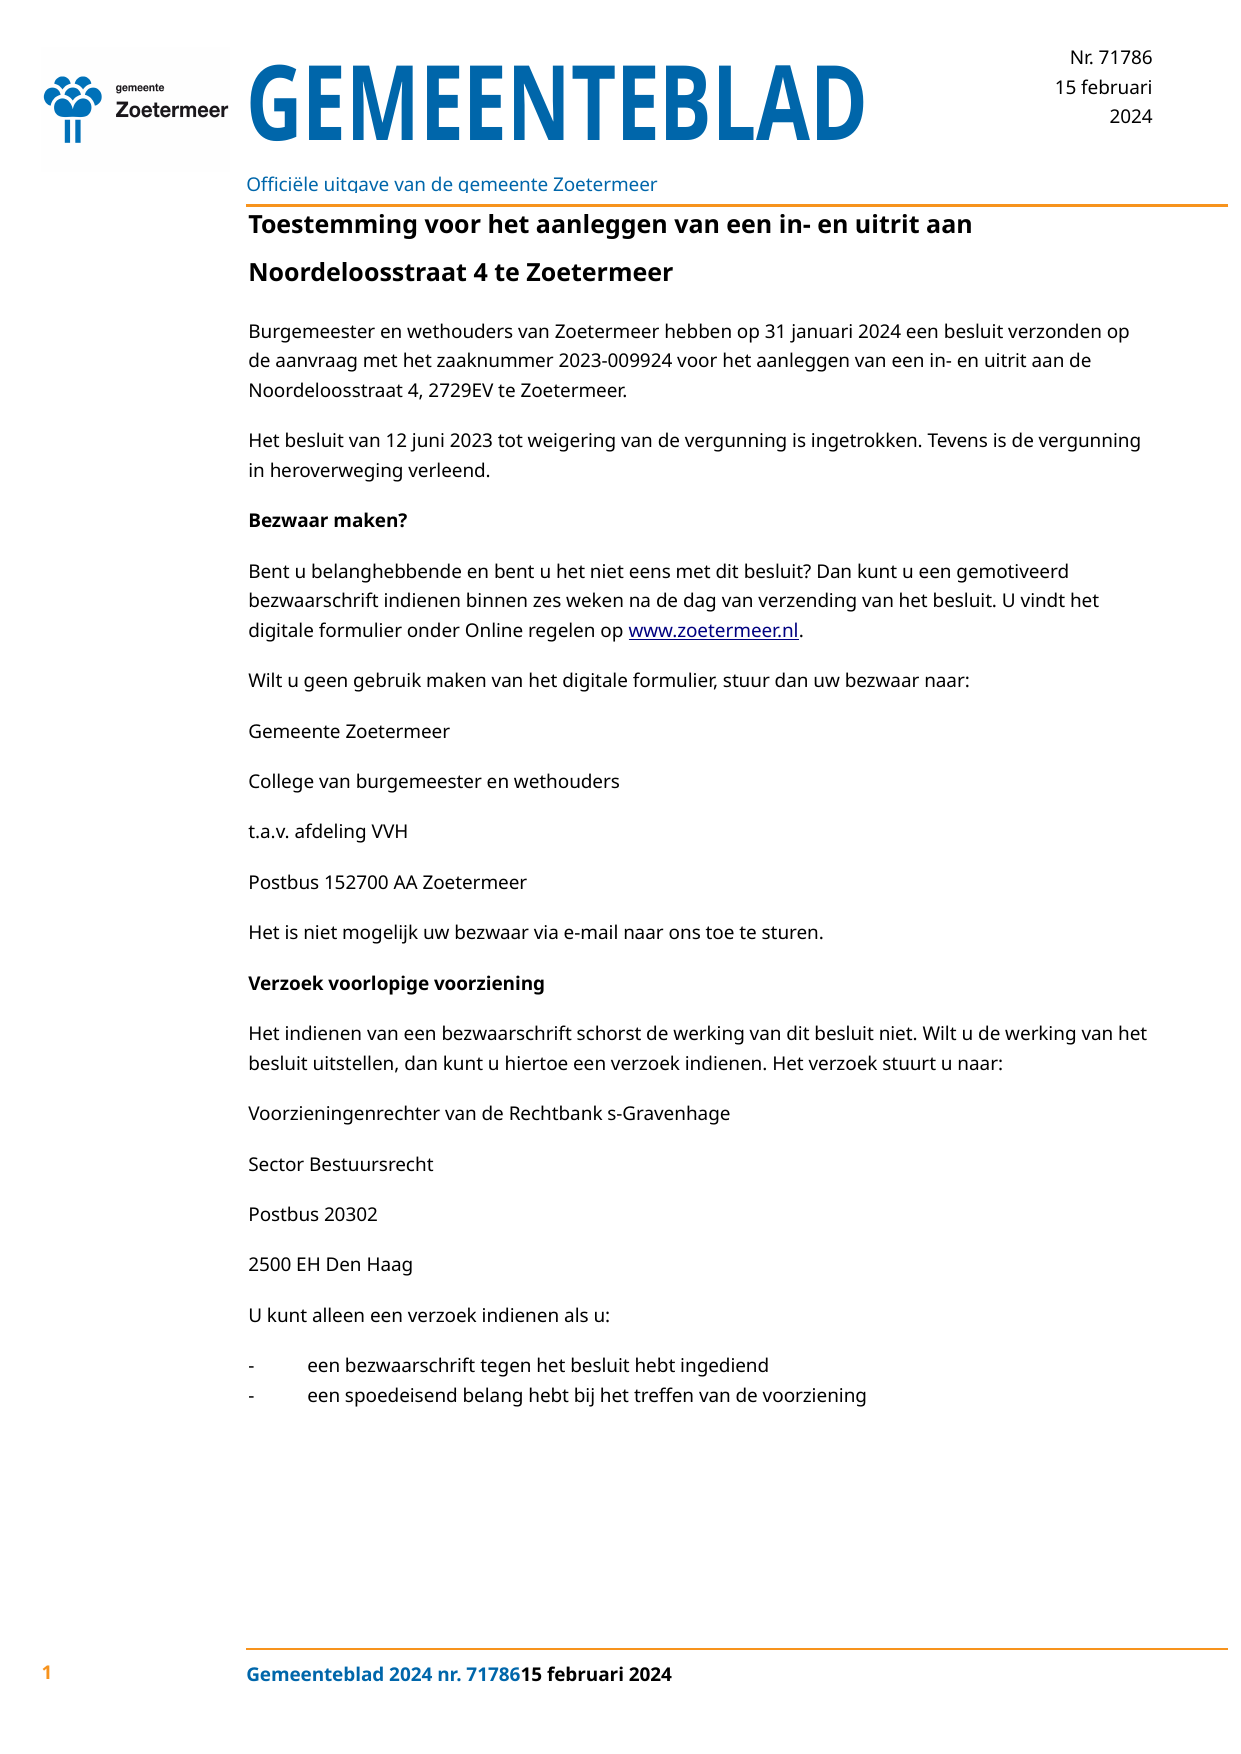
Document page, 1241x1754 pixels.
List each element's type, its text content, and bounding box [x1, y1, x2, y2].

picture [41, 47, 231, 172]
text Het is niet mogelijk uw bezwaar via e-mail naar ons toe te sturen. [248, 919, 1152, 945]
text Het besluit van 12 juni 2023 tot weigering van de vergunning is ingetrokken. Tevens is de vergunning in heroverweging verleend. [248, 427, 1152, 483]
text Bent u belanghebbende en bent u het niet eens met dit besluit? Dan kunt u een gemotiveerd bezwaarschrift indienen binnen zes weken na de dag van verzending van het besluit. U vindt het digitale formulier onder Online regelen op www.zoetermeer.nl. [248, 558, 1152, 643]
text t.a.v. afdeling VVH [248, 819, 1152, 844]
text Toestemming voor het aanleggen van een in- en uitrit aan Noordeloosstraat 4 te Zoetermeer [248, 207, 1152, 288]
text Postbus 152700 AA Zoetermeer [248, 869, 1152, 895]
text Sector Bestuursrecht [248, 1151, 1152, 1177]
list een bezwaarschrift tegen het besluit hebt ingediend [248, 1352, 1152, 1378]
text Postbus 20302 [248, 1201, 1152, 1227]
text Gemeente Zoetermeer [248, 718, 1152, 744]
text 2500 EH Den Haag [248, 1252, 1152, 1277]
text Bezwaar maken? [248, 507, 1152, 533]
text Verzoek voorlopige voorziening [248, 970, 1152, 996]
text Wilt u geen gebruik maken van het digitale formulier, stuur dan uw bezwaar naar: [248, 667, 1152, 693]
text Het indienen van een bezwaarschrift schorst de werking van dit besluit niet. Wilt u de werking van het besluit uitstellen, dan kunt u hiertoe een verzoek indienen. Het verzoek stuurt u naar: [248, 1020, 1152, 1076]
text Burgemeester en wethouders van Zoetermeer hebben op 31 januari 2024 een besluit verzonden op de aanvraag met het zaaknummer 2023-009924 voor het aanleggen van een in- en uitrit aan de Noordeloosstraat 4, 2729EV te Zoetermeer. [248, 318, 1152, 403]
text Voorzieningenrechter van de Rechtbank s-Gravenhage [248, 1100, 1152, 1126]
list een spoedeisend belang hebt bij het treffen van de voorziening [248, 1382, 1152, 1408]
text U kunt alleen een verzoek indienen als u: [248, 1302, 1152, 1328]
text College van burgemeester en wethouders [248, 768, 1152, 794]
